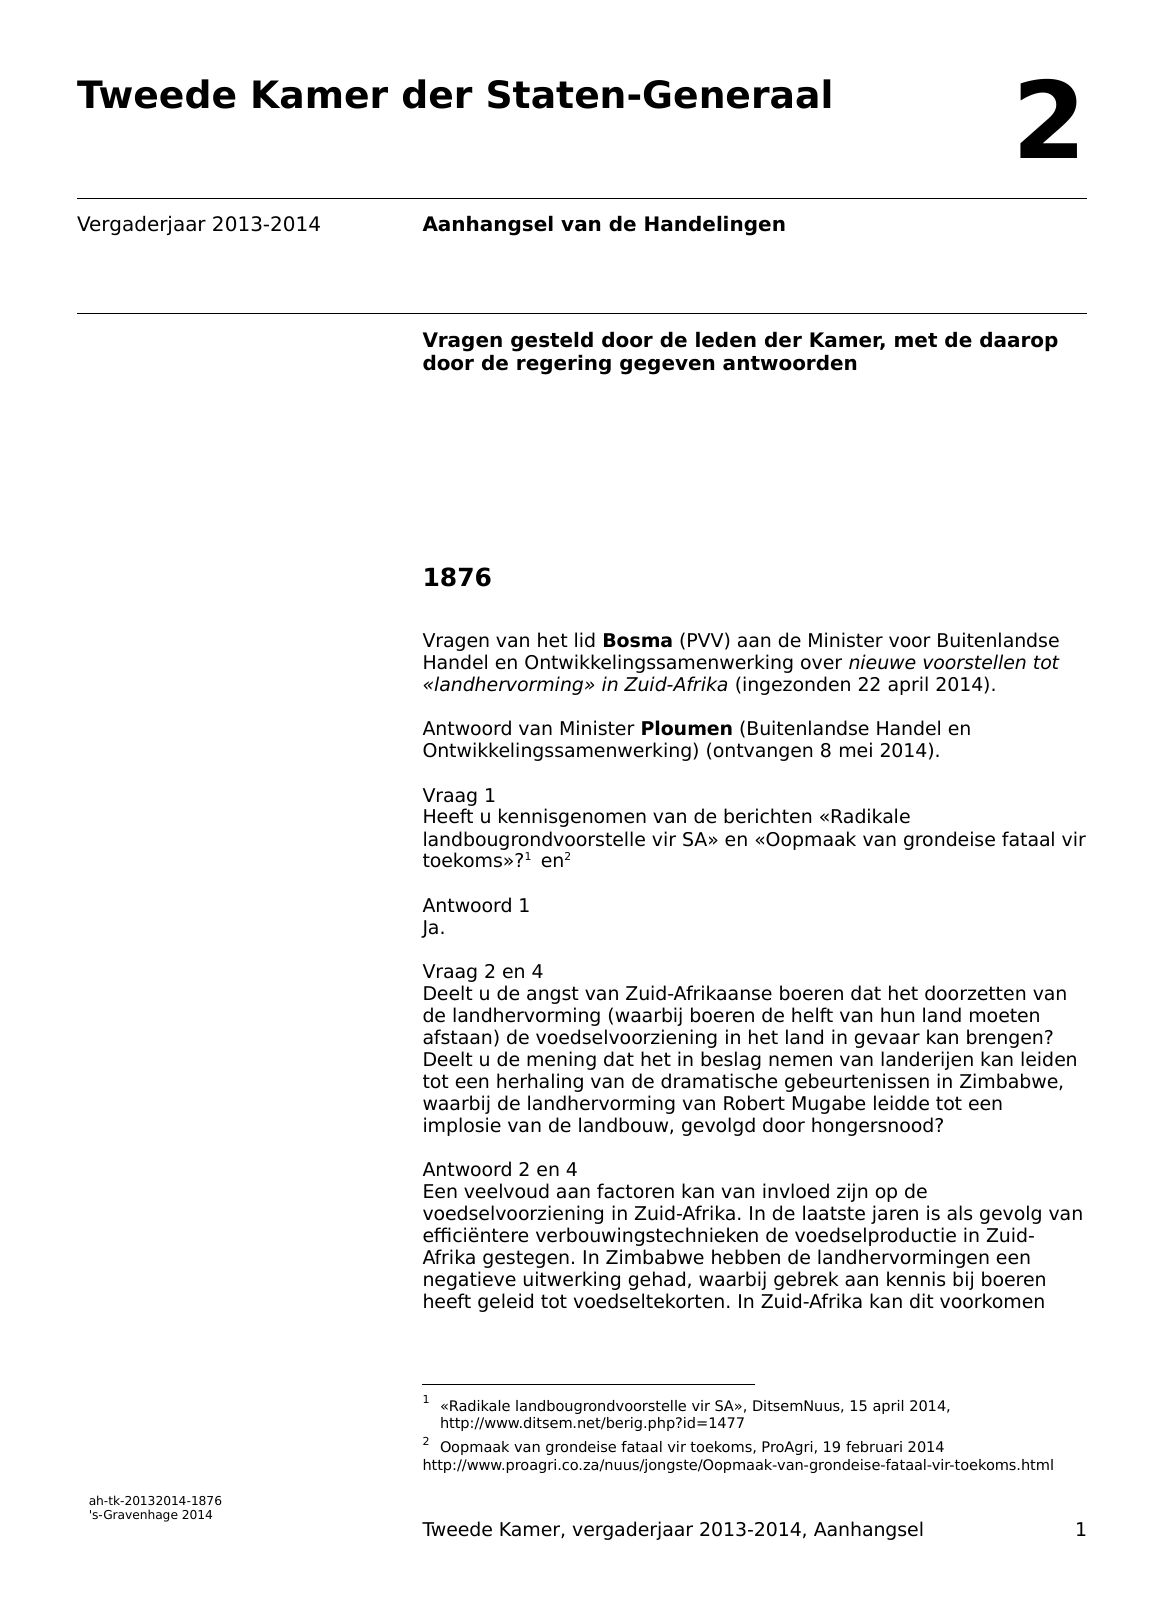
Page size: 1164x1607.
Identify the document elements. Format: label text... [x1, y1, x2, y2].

table_cell [77, 314, 422, 375]
table_header 2 [886, 59, 1087, 198]
table_cell Aanhangsel van de Handelingen [422, 199, 1087, 313]
text Ja. [422, 917, 1087, 938]
text Oopmaak van grondeise fataal vir toekoms, ProAgri, 19 februari 2014 [422, 1435, 1087, 1457]
text ah-tk-20132014-1876 [88, 1494, 323, 1508]
table_cell Vragen gesteld door de leden der Kamer, met de daarop door de regering gegeven antwoorden [422, 314, 1087, 375]
text 's-Gravenhage 2014 [88, 1508, 323, 1522]
text 1876 [422, 563, 1087, 592]
text Een veelvoud aan factoren kan van invloed zijn op de voedselvoorziening in Zuid-Afrika. In de laatste jaren is als gevolg van efficiëntere verbouwingstechnieken de voedselproductie in Zuid-Afrika gestegen. In Zimbabwe hebben de landhervormingen een negatieve uitwerking gehad, waarbij gebrek aan kennis bij boeren heeft geleid tot voedseltekorten. In Zuid-Afrika kan dit voorkomen [422, 1181, 1087, 1313]
text Vragen van het lid Bosma (PVV) aan de Minister voor Buitenlandse Handel en Ontwikkelingssamenwerking over nieuwe voorstellen tot «landhervorming» in Zuid-Afrika (ingezonden 22 april 2014). [422, 630, 1087, 696]
text Deelt u de angst van Zuid-Afrikaanse boeren dat het doorzetten van de landhervorming (waarbij boeren de helft van hun land moeten afstaan) de voedselvoorziening in het land in gevaar kan brengen? [422, 983, 1087, 1049]
text Antwoord 1 [422, 894, 1087, 917]
table_cell Vergaderjaar 2013-2014 [77, 199, 422, 313]
text Deelt u de mening dat het in beslag nemen van landerijen kan leiden tot een herhaling van de dramatische gebeurtenissen in Zimbabwe, waarbij de landhervorming van Robert Mugabe leidde tot een implosie van de landbouw, gevolgd door hongersnood? [422, 1049, 1087, 1137]
table_header Tweede Kamer der Staten-Generaal [77, 59, 886, 198]
text http://www.proagri.co.za/nuus/jongste/Oopmaak-van-grondeise-fataal-vir-toekoms.html [422, 1457, 1087, 1474]
text Heeft u kennisgenomen van de berichten «Radikale landbougrondvoorstelle vir SA» en «Oopmaak van grondeise fataal vir toekoms»? en [422, 806, 1087, 872]
text Antwoord 2 en 4 [422, 1159, 1087, 1181]
text Antwoord van Minister Ploumen (Buitenlandse Handel en Ontwikkelingssamenwerking) (ontvangen 8 mei 2014). [422, 718, 1087, 762]
text «Radikale landbougrondvoorstelle vir SA», DitsemNuus, 15 april 2014, http://www.ditsem.net/berig.php?id=1477 [422, 1393, 1087, 1432]
text Vraag 1 [422, 784, 1087, 806]
text Vraag 2 en 4 [422, 961, 1087, 983]
